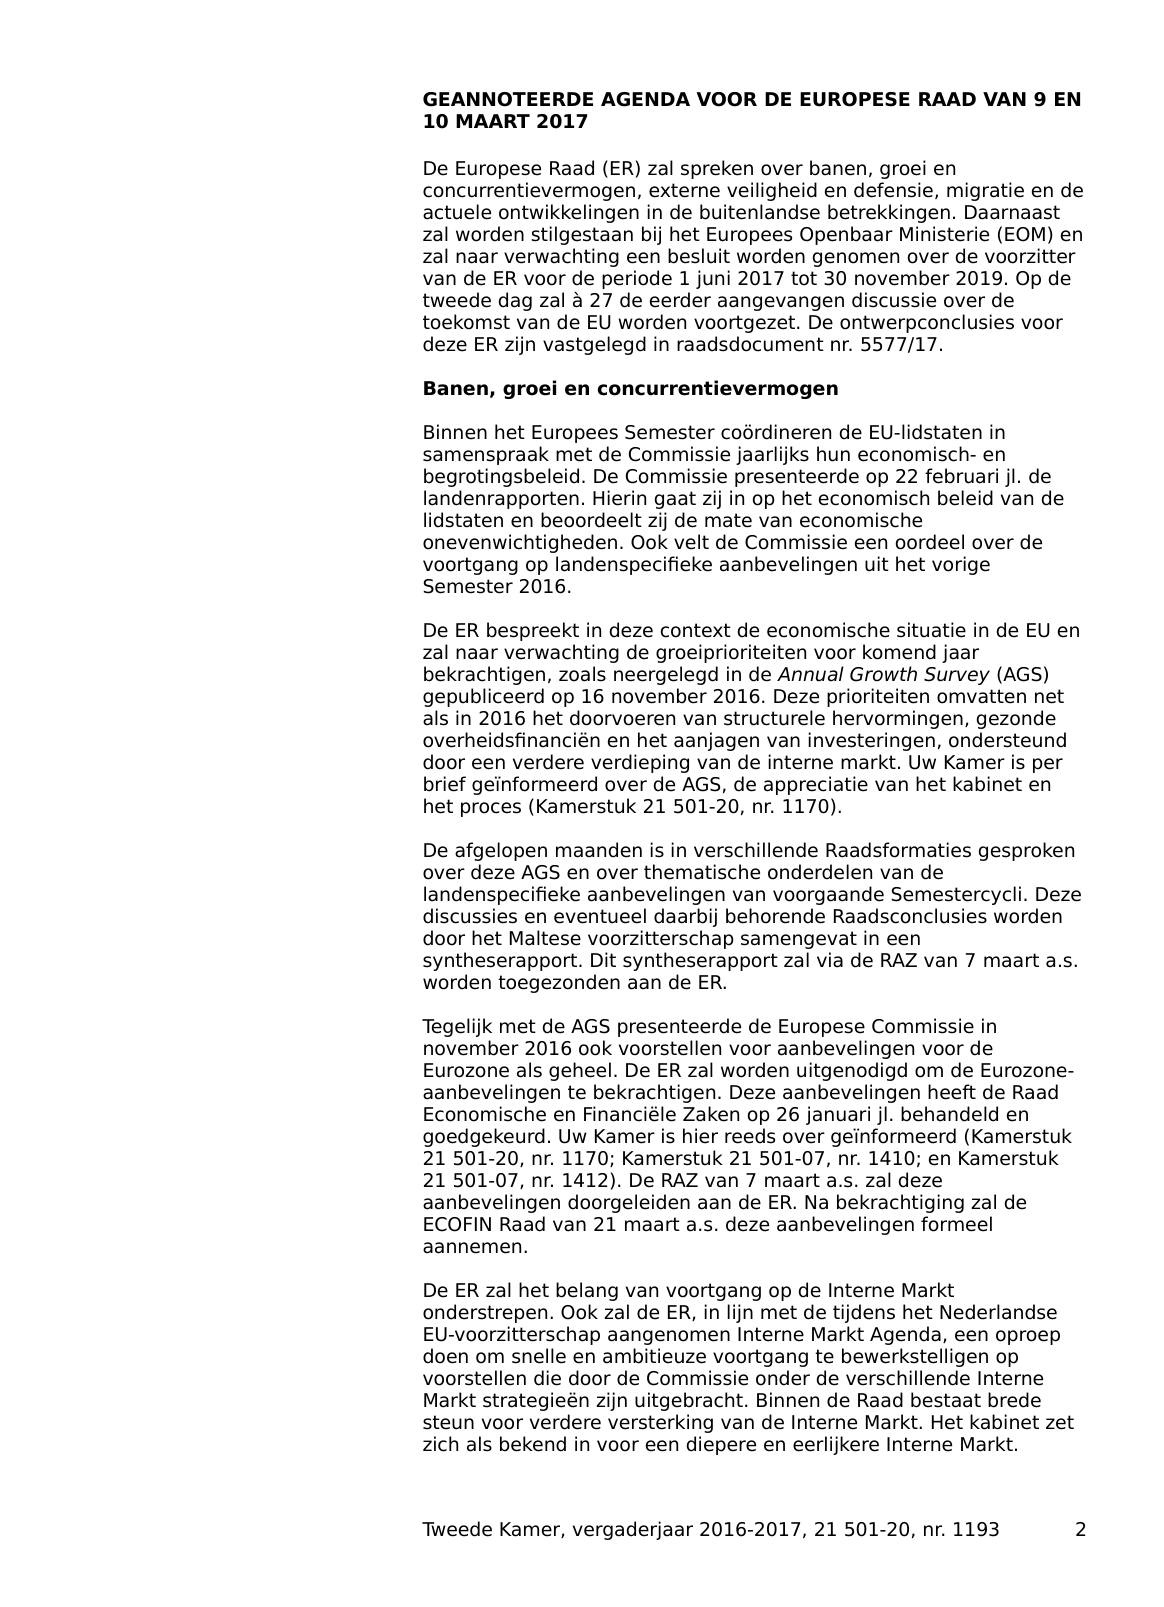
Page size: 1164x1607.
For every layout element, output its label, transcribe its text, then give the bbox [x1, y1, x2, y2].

subtitle Banen, groei en concurrentievermogen [422, 378, 1087, 400]
text De afgelopen maanden is in verschillende Raadsformaties gesproken over deze AGS en over thematische onderdelen van de landenspecifieke aanbevelingen van voorgaande Semestercycli. Deze discussies en eventueel daarbij behorende Raadsconclusies worden door het Maltese voorzitterschap samengevat in een syntheserapport. Dit syntheserapport zal via de RAZ van 7 maart a.s. worden toegezonden aan de ER. [422, 840, 1087, 994]
text De Europese Raad (ER) zal spreken over banen, groei en concurrentievermogen, externe veiligheid en defensie, migratie en de actuele ontwikkelingen in de buitenlandse betrekkingen. Daarnaast zal worden stilgestaan bij het Europees Openbaar Ministerie (EOM) en zal naar verwachting een besluit worden genomen over de voorzitter van de ER voor de periode 1 juni 2017 tot 30 november 2019. Op de tweede dag zal à 27 de eerder aangevangen discussie over de toekomst van de EU worden voortgezet. De ontwerpconclusies voor deze ER zijn vastgelegd in raadsdocument nr. 5577/17. [422, 158, 1087, 356]
text Binnen het Europees Semester coördineren de EU-lidstaten in samenspraak met de Commissie jaarlijks hun economisch- en begrotingsbeleid. De Commissie presenteerde op 22 februari jl. de landenrapporten. Hierin gaat zij in op het economisch beleid van de lidstaten en beoordeelt zij de mate van economische onevenwichtigheden. Ook velt de Commissie een oordeel over de voortgang op landenspecifieke aanbevelingen uit het vorige Semester 2016. [422, 422, 1087, 598]
text De ER bespreekt in deze context de economische situatie in de EU en zal naar verwachting de groeiprioriteiten voor komend jaar bekrachtigen, zoals neergelegd in de Annual Growth Survey (AGS) gepubliceerd op 16 november 2016. Deze prioriteiten omvatten net als in 2016 het doorvoeren van structurele hervormingen, gezonde overheidsfinanciën en het aanjagen van investeringen, ondersteund door een verdere verdieping van de interne markt. Uw Kamer is per brief geïnformeerd over de AGS, de appreciatie van het kabinet en het proces (Kamerstuk 21 501-20, nr. 1170). [422, 620, 1087, 818]
text Tegelijk met de AGS presenteerde de Europese Commissie in november 2016 ook voorstellen voor aanbevelingen voor de Eurozone als geheel. De ER zal worden uitgenodigd om de Eurozone-aanbevelingen te bekrachtigen. Deze aanbevelingen heeft de Raad Economische en Financiële Zaken op 26 januari jl. behandeld en goedgekeurd. Uw Kamer is hier reeds over geïnformeerd (Kamerstuk 21 501-20, nr. 1170; Kamerstuk 21 501-07, nr. 1410; en Kamerstuk 21 501-07, nr. 1412). De RAZ van 7 maart a.s. zal deze aanbevelingen doorgeleiden aan de ER. Na bekrachtiging zal de ECOFIN Raad van 21 maart a.s. deze aanbevelingen formeel aannemen. [422, 1016, 1087, 1258]
text De ER zal het belang van voortgang op de Interne Markt onderstrepen. Ook zal de ER, in lijn met de tijdens het Nederlandse EU-voorzitterschap aangenomen Interne Markt Agenda, een oproep doen om snelle en ambitieuze voortgang te bewerkstelligen op voorstellen die door de Commissie onder de verschillende Interne Markt strategieën zijn uitgebracht. Binnen de Raad bestaat brede steun voor verdere versterking van de Interne Markt. Het kabinet zet zich als bekend in voor een diepere en eerlijkere Interne Markt. [422, 1280, 1087, 1456]
subtitle GEANNOTEERDE AGENDA VOOR DE EUROPESE RAAD VAN 9 EN 10 MAART 2017 [422, 89, 1087, 133]
